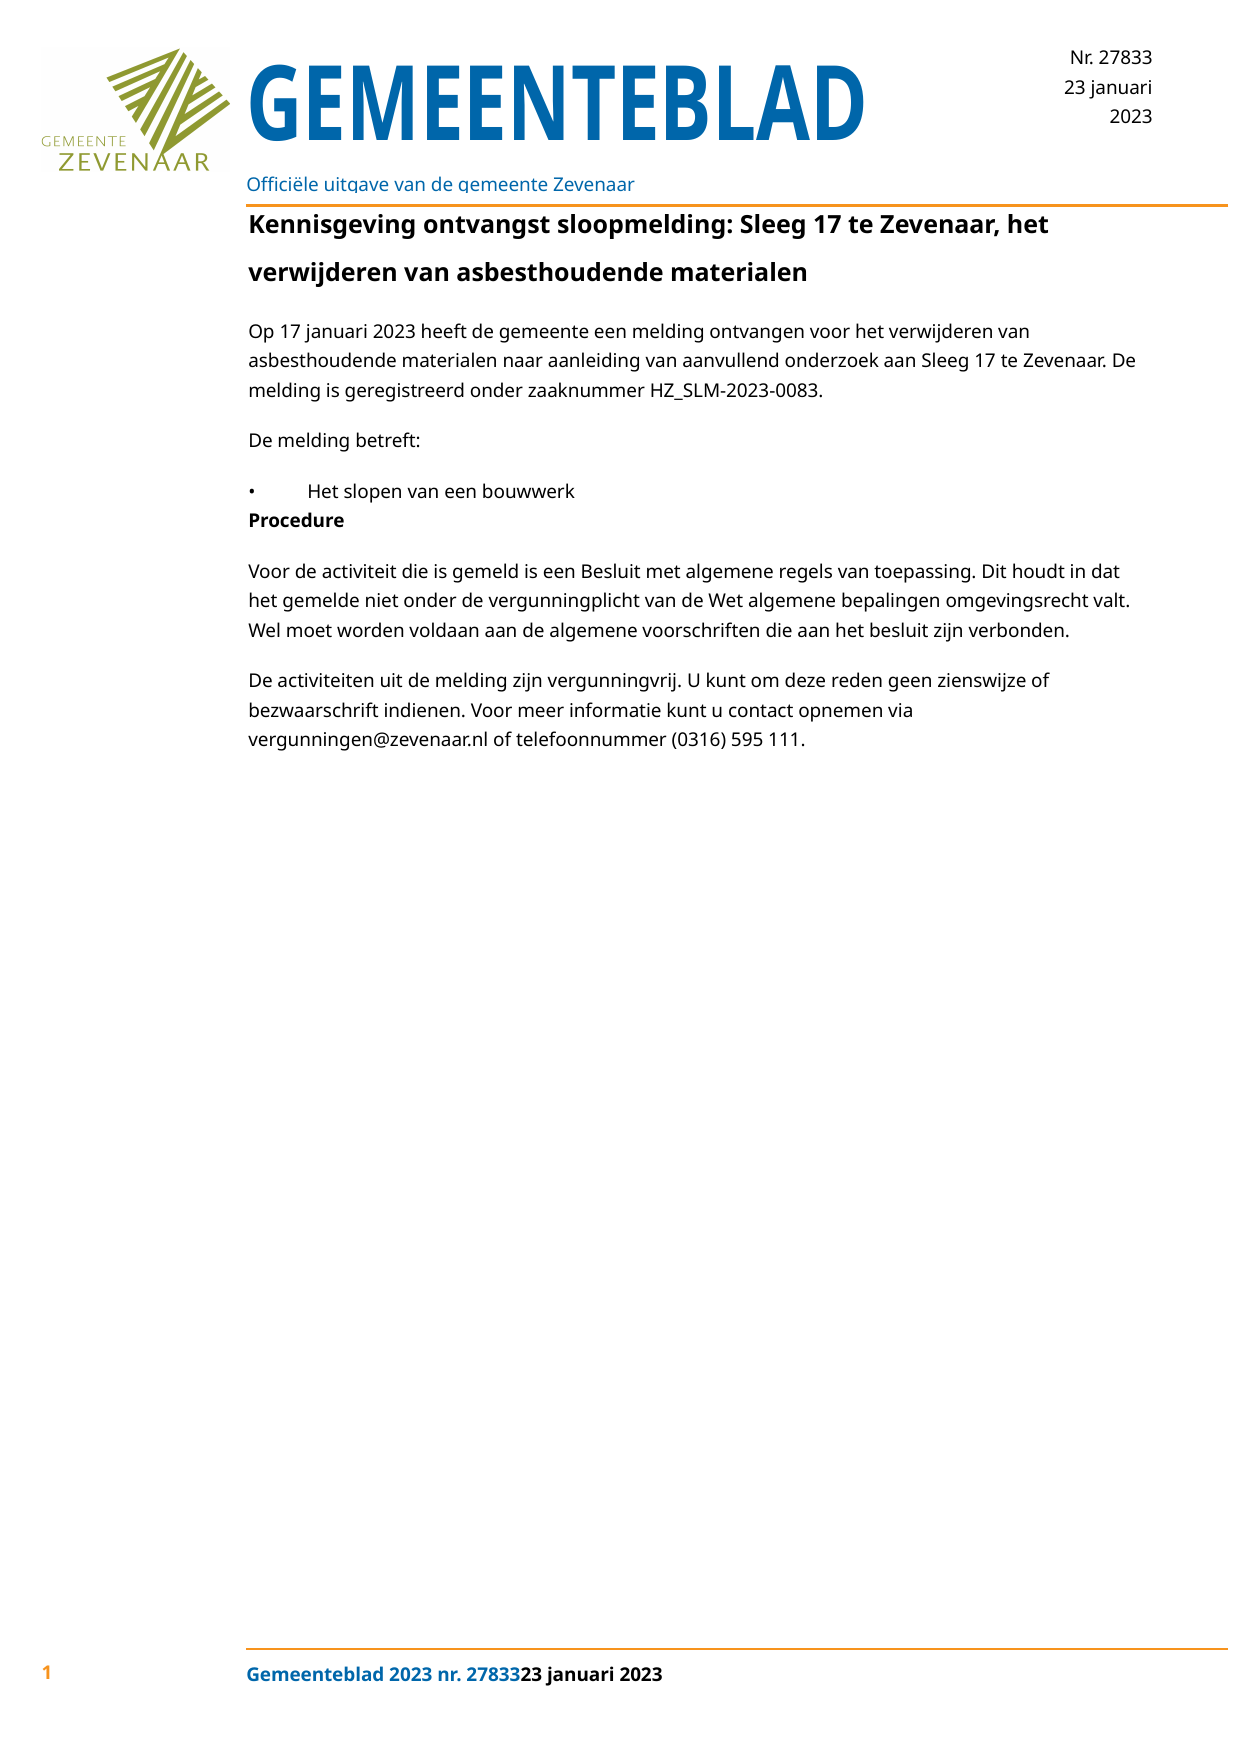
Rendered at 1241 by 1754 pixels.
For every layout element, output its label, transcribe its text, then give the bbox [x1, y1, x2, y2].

text Op 17 januari 2023 heeft de gemeente een melding ontvangen voor het verwijderen van asbesthoudende materialen naar aanleiding van aanvullend onderzoek aan Sleeg 17 te Zevenaar. De melding is geregistreerd onder zaaknummer HZ_SLM-2023-0083. [248, 318, 1152, 403]
text De activiteiten uit de melding zijn vergunningvrij. U kunt om deze reden geen zienswijze of bezwaarschrift indienen. Voor meer informatie kunt u contact opnemen via vergunningen@zevenaar.nl of telefoonnummer (0316) 595 111. [248, 667, 1152, 752]
text Procedure [248, 507, 1152, 533]
text Kennisgeving ontvangst sloopmelding: Sleeg 17 te Zevenaar, het verwijderen van asbesthoudende materialen [248, 207, 1152, 288]
text Voor de activiteit die is gemeld is een Besluit met algemene regels van toepassing. Dit houdt in dat het gemelde niet onder de vergunningplicht van de Wet algemene bepalingen omgevingsrecht valt. Wel moet worden voldaan aan de algemene voorschriften die aan het besluit zijn verbonden. [248, 558, 1152, 643]
picture [41, 47, 231, 172]
list Het slopen van een bouwwerk [248, 478, 1152, 504]
text De melding betreft: [248, 427, 1152, 453]
